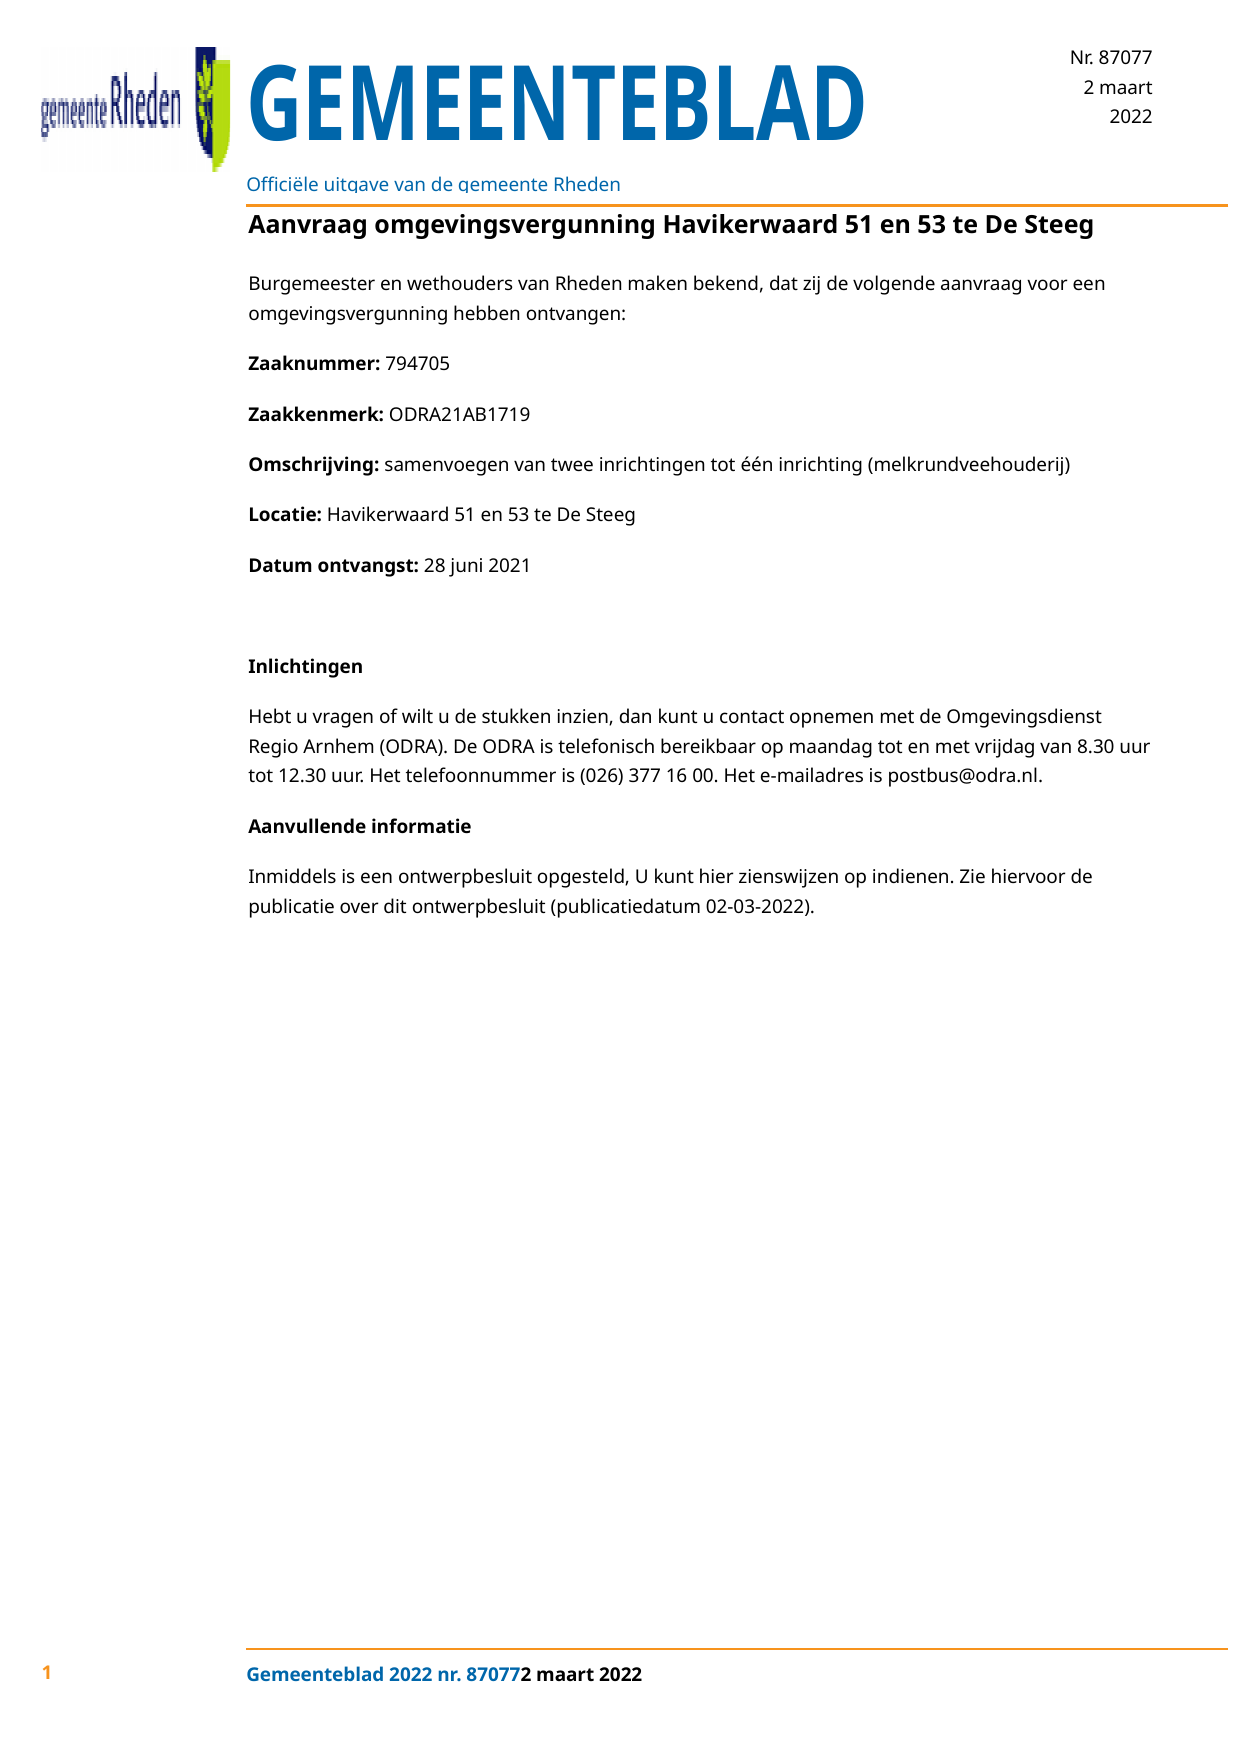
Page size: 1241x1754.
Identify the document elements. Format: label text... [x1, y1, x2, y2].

text Hebt u vragen of wilt u de stukken inzien, dan kunt u contact opnemen met de Omgevingsdienst Regio Arnhem (ODRA). De ODRA is telefonisch bereikbaar op maandag tot en met vrijdag van 8.30 uur tot 12.30 uur. Het telefoonnummer is (026) 377 16 00. Het e-mailadres is postbus@odra.nl. [248, 703, 1152, 788]
text Zaaknummer: 794705 [248, 350, 1152, 376]
text Datum ontvangst: 28 juni 2021 [248, 552, 1152, 578]
text Burgemeester en wethouders van Rheden maken bekend, dat zij de volgende aanvraag voor een omgevingsvergunning hebben ontvangen: [248, 270, 1152, 326]
text Aanvullende informatie [248, 813, 1152, 838]
text Omschrijving: samenvoegen van twee inrichtingen tot één inrichting (melkrundveehouderij) [248, 451, 1152, 477]
picture [41, 47, 231, 172]
text Zaakkenmerk: ODRA21AB1719 [248, 401, 1152, 426]
text Locatie: Havikerwaard 51 en 53 te De Steeg [248, 502, 1152, 527]
text Inmiddels is een ontwerpbesluit opgesteld, U kunt hier zienswijzen op indienen. Zie hiervoor de publicatie over dit ontwerpbesluit (publicatiedatum 02-03-2022). [248, 863, 1152, 918]
text Aanvraag omgevingsvergunning Havikerwaard 51 en 53 te De Steeg [248, 207, 1152, 241]
text Inlichtingen [248, 653, 1152, 678]
